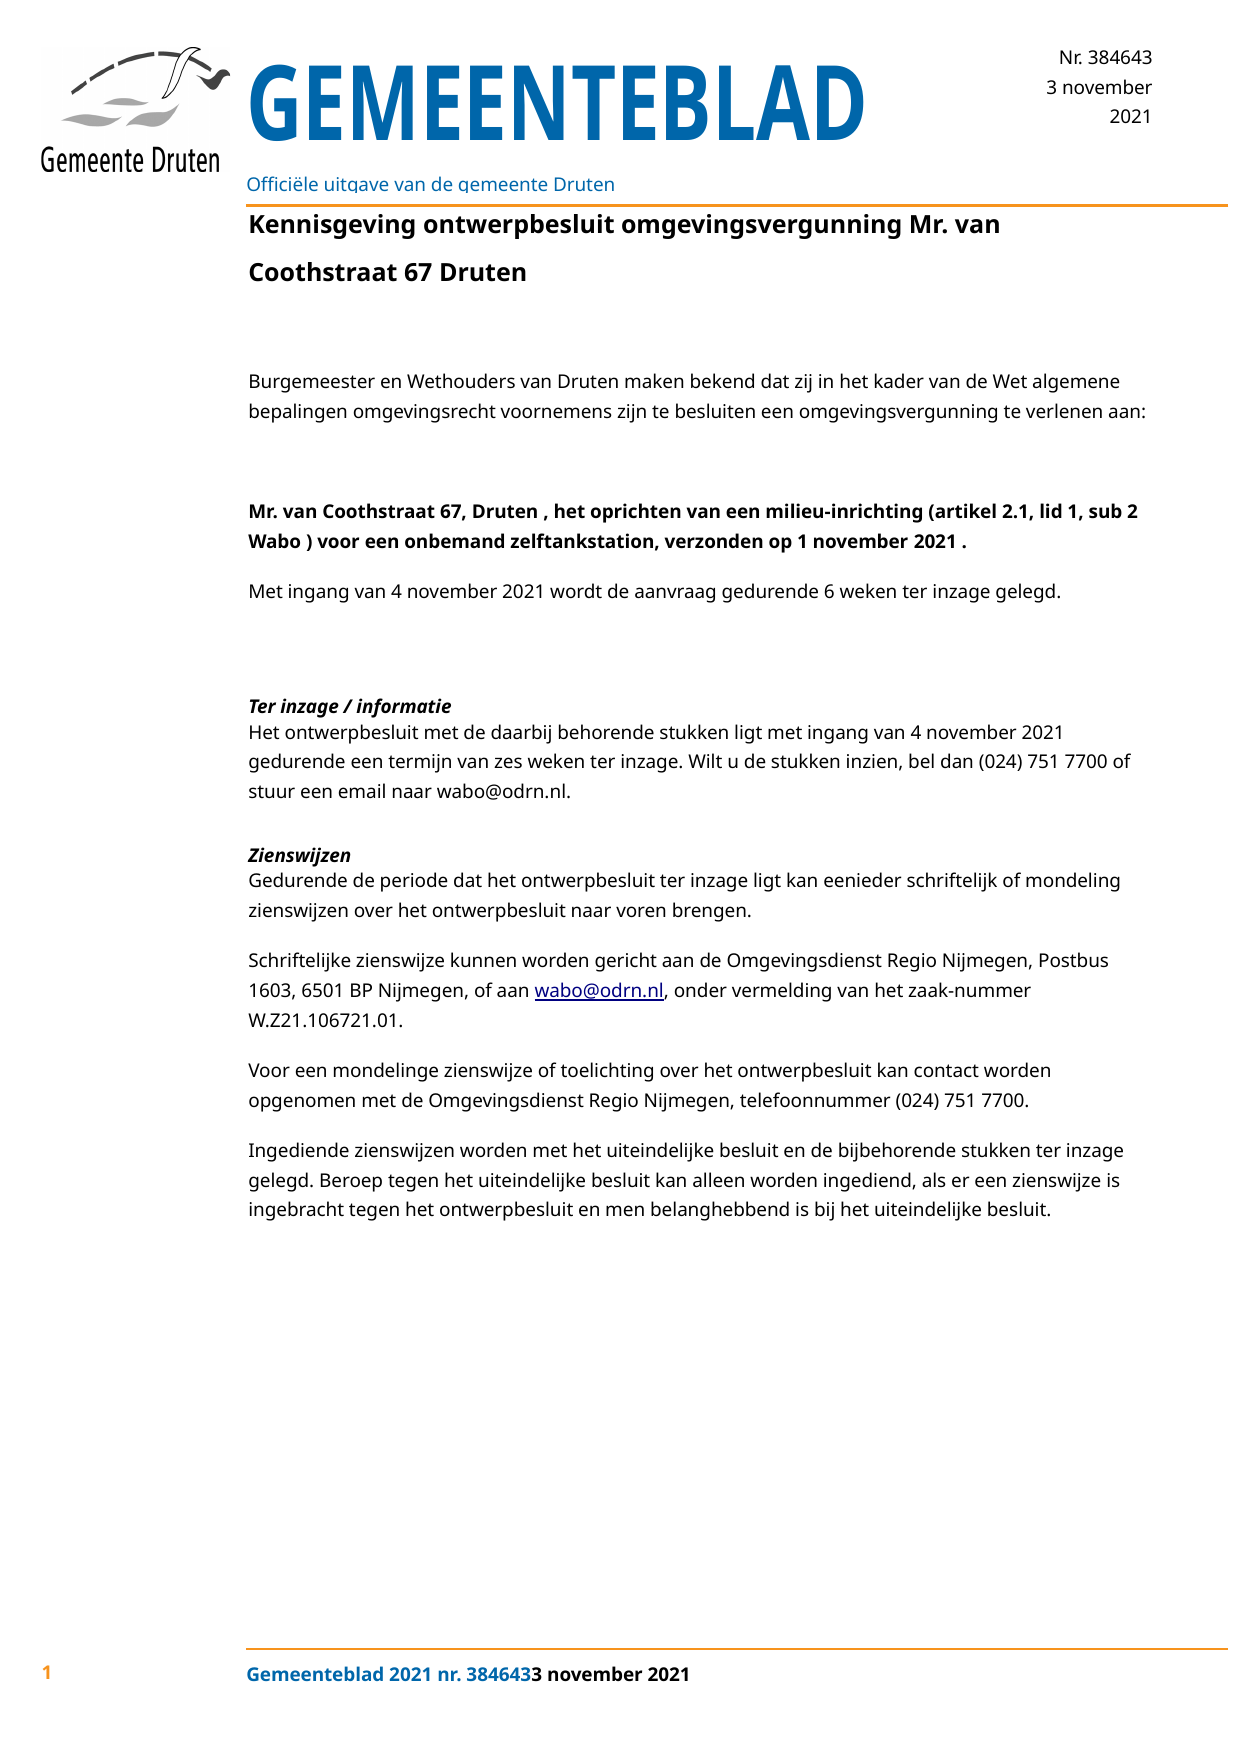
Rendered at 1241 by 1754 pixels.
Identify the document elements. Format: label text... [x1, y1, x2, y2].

text Ter inzage / informatie [248, 693, 1152, 719]
picture [41, 47, 231, 172]
text Met ingang van 4 november 2021 wordt de aanvraag gedurende 6 weken ter inzage gelegd. [248, 579, 1152, 604]
text Burgemeester en Wethouders van Druten maken bekend dat zij in het kader van de Wet algemene bepalingen omgevingsrecht voornemens zijn te besluiten een omgevingsvergunning te verlenen aan: [248, 368, 1152, 424]
text Het ontwerpbesluit met de daarbij behorende stukken ligt met ingang van 4 november 2021 gedurende een termijn van zes weken ter inzage. Wilt u de stukken inzien, bel dan (024) 751 7700 of stuur een email naar wabo@odrn.nl. [248, 719, 1152, 804]
text Kennisgeving ontwerpbesluit omgevingsvergunning Mr. van Coothstraat 67 Druten [248, 207, 1152, 288]
text Zienswijzen [248, 842, 1152, 868]
text Mr. van Coothstraat 67, Druten , het oprichten van een milieu-inrichting (artikel 2.1, lid 1, sub 2 Wabo ) voor een onbemand zelftankstation, verzonden op 1 november 2021 . [248, 499, 1152, 554]
text Gedurende de periode dat het ontwerpbesluit ter inzage ligt kan eenieder schriftelijk of mondeling zienswijzen over het ontwerpbesluit naar voren brengen. [248, 868, 1152, 923]
text Schriftelijke zienswijze kunnen worden gericht aan de Omgevingsdienst Regio Nijmegen, Postbus 1603, 6501 BP Nijmegen, of aan wabo@odrn.nl, onder vermelding van het zaak-nummer W.Z21.106721.01. [248, 948, 1152, 1033]
text Ingediende zienswijzen worden met het uiteindelijke besluit en de bijbehorende stukken ter inzage gelegd. Beroep tegen het uiteindelijke besluit kan alleen worden ingediend, als er een zienswijze is ingebracht tegen het ontwerpbesluit en men belanghebbend is bij het uiteindelijke besluit. [248, 1137, 1152, 1222]
text Voor een mondelinge zienswijze of toelichting over het ontwerpbesluit kan contact worden opgenomen met de Omgevingsdienst Regio Nijmegen, telefoonnummer (024) 751 7700. [248, 1057, 1152, 1113]
